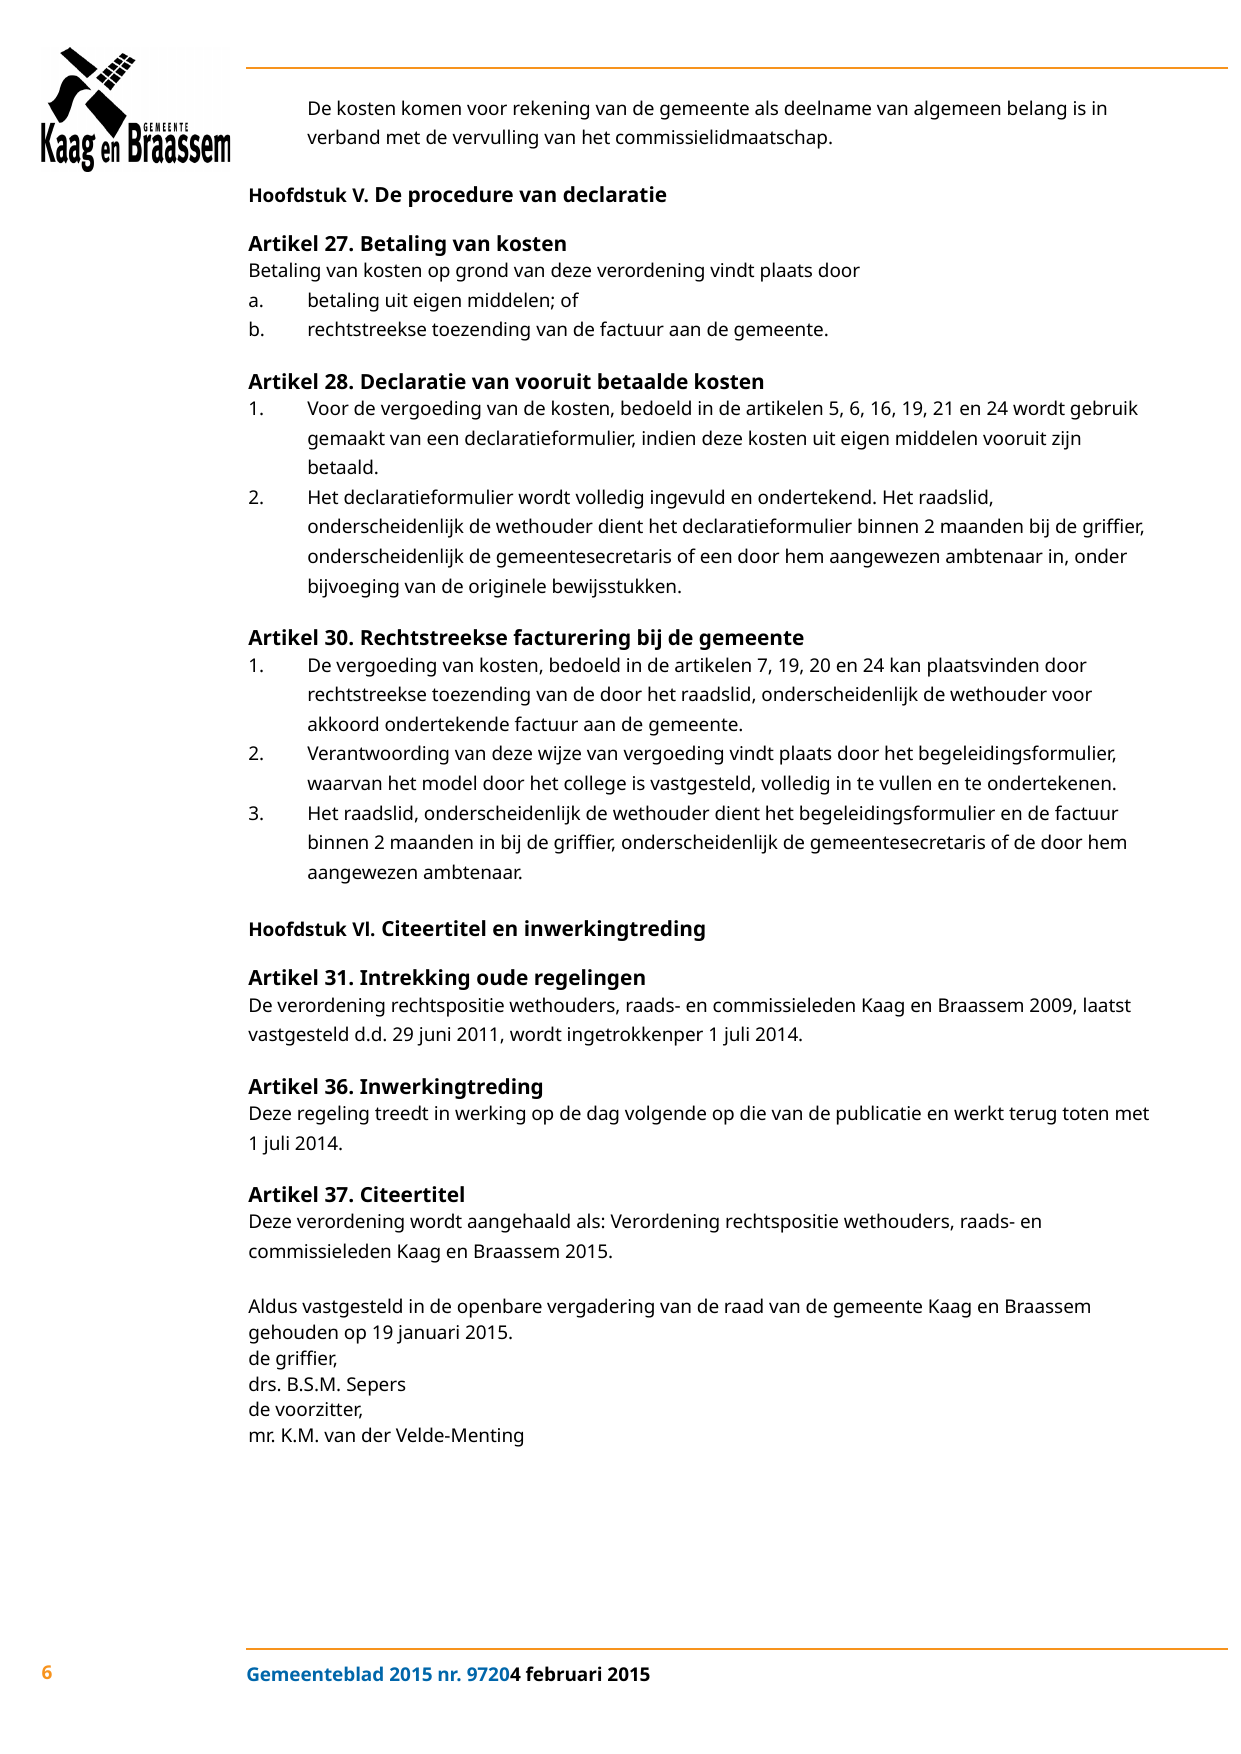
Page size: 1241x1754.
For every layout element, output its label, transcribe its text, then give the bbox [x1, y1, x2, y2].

list Voor de vergoeding van de kosten, bedoeld in de artikelen 5, 6, 16, 19, 21 en 24 wordt gebruik gemaakt van een declaratieformulier, indien deze kosten uit eigen middelen vooruit zijn betaald. [248, 395, 1152, 480]
text mr. K.M. van der Velde-Menting [248, 1422, 1152, 1448]
text Artikel 31. Intrekking oude regelingen [248, 963, 1152, 992]
list De kosten komen voor rekening van de gemeente als deelname van algemeen belang is in verband met de vervulling van het commissielidmaatschap. [248, 95, 1152, 150]
list Verantwoording van deze wijze van vergoeding vindt plaats door het begeleidingsformulier, waarvan het model door het college is vastgesteld, volledig in te vullen en te ondertekenen. [248, 741, 1152, 796]
text Deze verordening wordt aangehaald als: Verordening rechtspositie wethouders, raads- en commissieleden Kaag en Braassem 2015. [248, 1209, 1152, 1264]
text De verordening rechtspositie wethouders, raads- en commissieleden Kaag en Braassem 2009, laatst vastgesteld d.d. 29 juni 2011, wordt ingetrokkenper 1 juli 2014. [248, 992, 1152, 1047]
text Hoofdstuk V. De procedure van declaratie [248, 180, 1152, 208]
text Artikel 36. Inwerkingtreding [248, 1072, 1152, 1100]
text Hoofdstuk Vl. Citeertitel en inwerkingtreding [248, 914, 1152, 943]
list Het declaratieformulier wordt volledig ingevuld en ondertekend. Het raadslid, onderscheidenlijk de wethouder dient het declaratieformulier binnen 2 maanden bij de griffier, onderscheidenlijk de gemeentesecretaris of een door hem aangewezen ambtenaar in, onder bijvoeging van de originele bewijsstukken. [248, 484, 1152, 599]
text Aldus vastgesteld in de openbare vergadering van de raad van de gemeente Kaag en Braassem gehouden op 19 januari 2015. [248, 1294, 1152, 1345]
text Artikel 28. Declaratie van vooruit betaalde kosten [248, 367, 1152, 395]
list rechtstreekse toezending van de factuur aan de gemeente. [248, 317, 1152, 342]
list betaling uit eigen middelen; of [248, 287, 1152, 313]
text Artikel 30. Rechtstreekse facturering bij de gemeente [248, 623, 1152, 652]
text Artikel 27. Betaling van kosten [248, 229, 1152, 257]
text de griffier, [248, 1345, 1152, 1371]
list De vergoeding van kosten, bedoeld in de artikelen 7, 19, 20 en 24 kan plaatsvinden door rechtstreekse toezending van de door het raadslid, onderscheidenlijk de wethouder voor akkoord ondertekende factuur aan de gemeente. [248, 652, 1152, 737]
list Het raadslid, onderscheidenlijk de wethouder dient het begeleidingsformulier en de factuur binnen 2 maanden in bij de griffier, onderscheidenlijk de gemeentesecretaris of de door hem aangewezen ambtenaar. [248, 800, 1152, 884]
text Deze regeling treedt in werking op de dag volgende op die van de publicatie en werkt terug toten met 1 juli 2014. [248, 1100, 1152, 1156]
text Betaling van kosten op grond van deze verordening vindt plaats door [248, 257, 1152, 283]
text drs. B.S.M. Sepers [248, 1371, 1152, 1397]
picture [41, 47, 231, 172]
text de voorzitter, [248, 1397, 1152, 1422]
text Artikel 37. Citeertitel [248, 1180, 1152, 1209]
